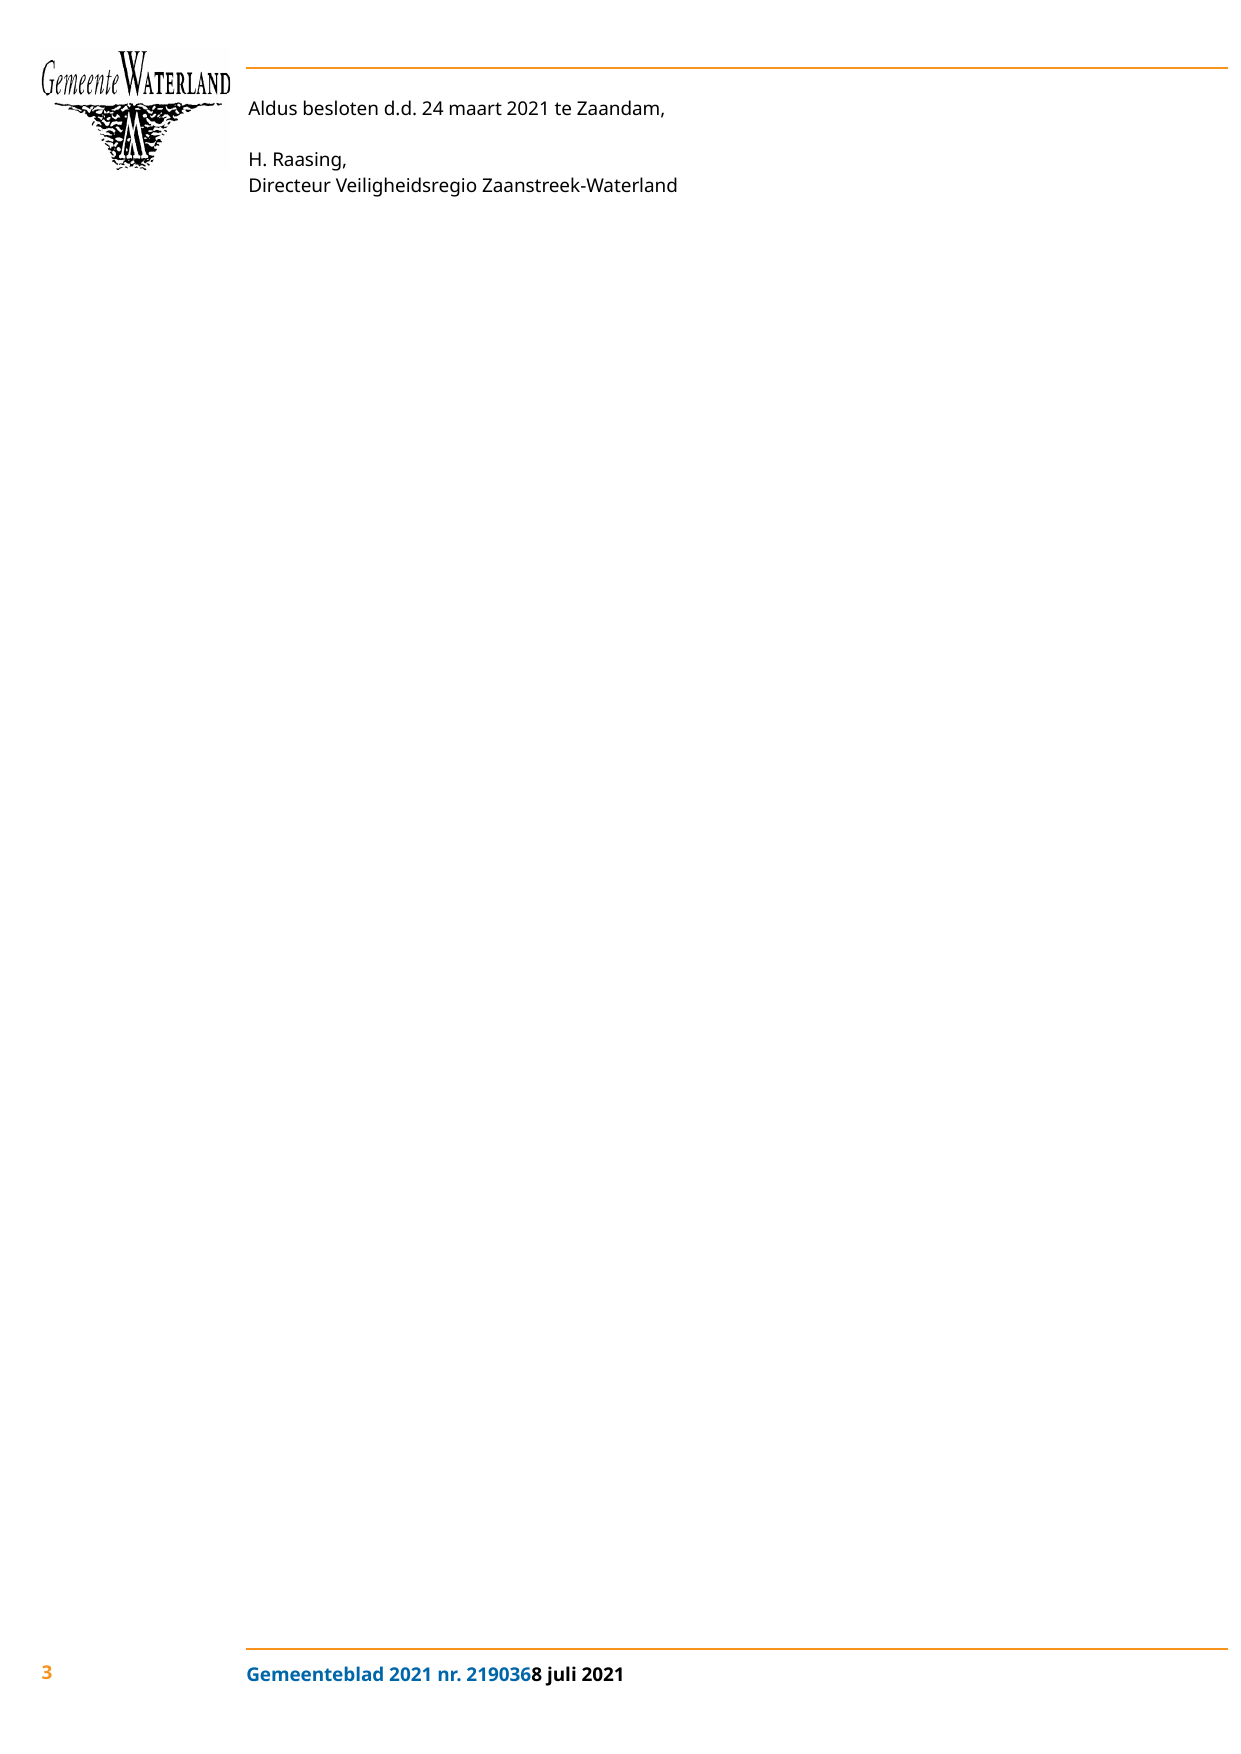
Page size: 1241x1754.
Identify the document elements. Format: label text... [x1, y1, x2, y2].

picture [41, 47, 231, 172]
text H. Raasing, [248, 146, 1152, 172]
text Directeur Veiligheidsregio Zaanstreek-Waterland [248, 172, 1152, 198]
text Aldus besloten d.d. 24 maart 2021 te Zaandam, [248, 95, 1152, 121]
